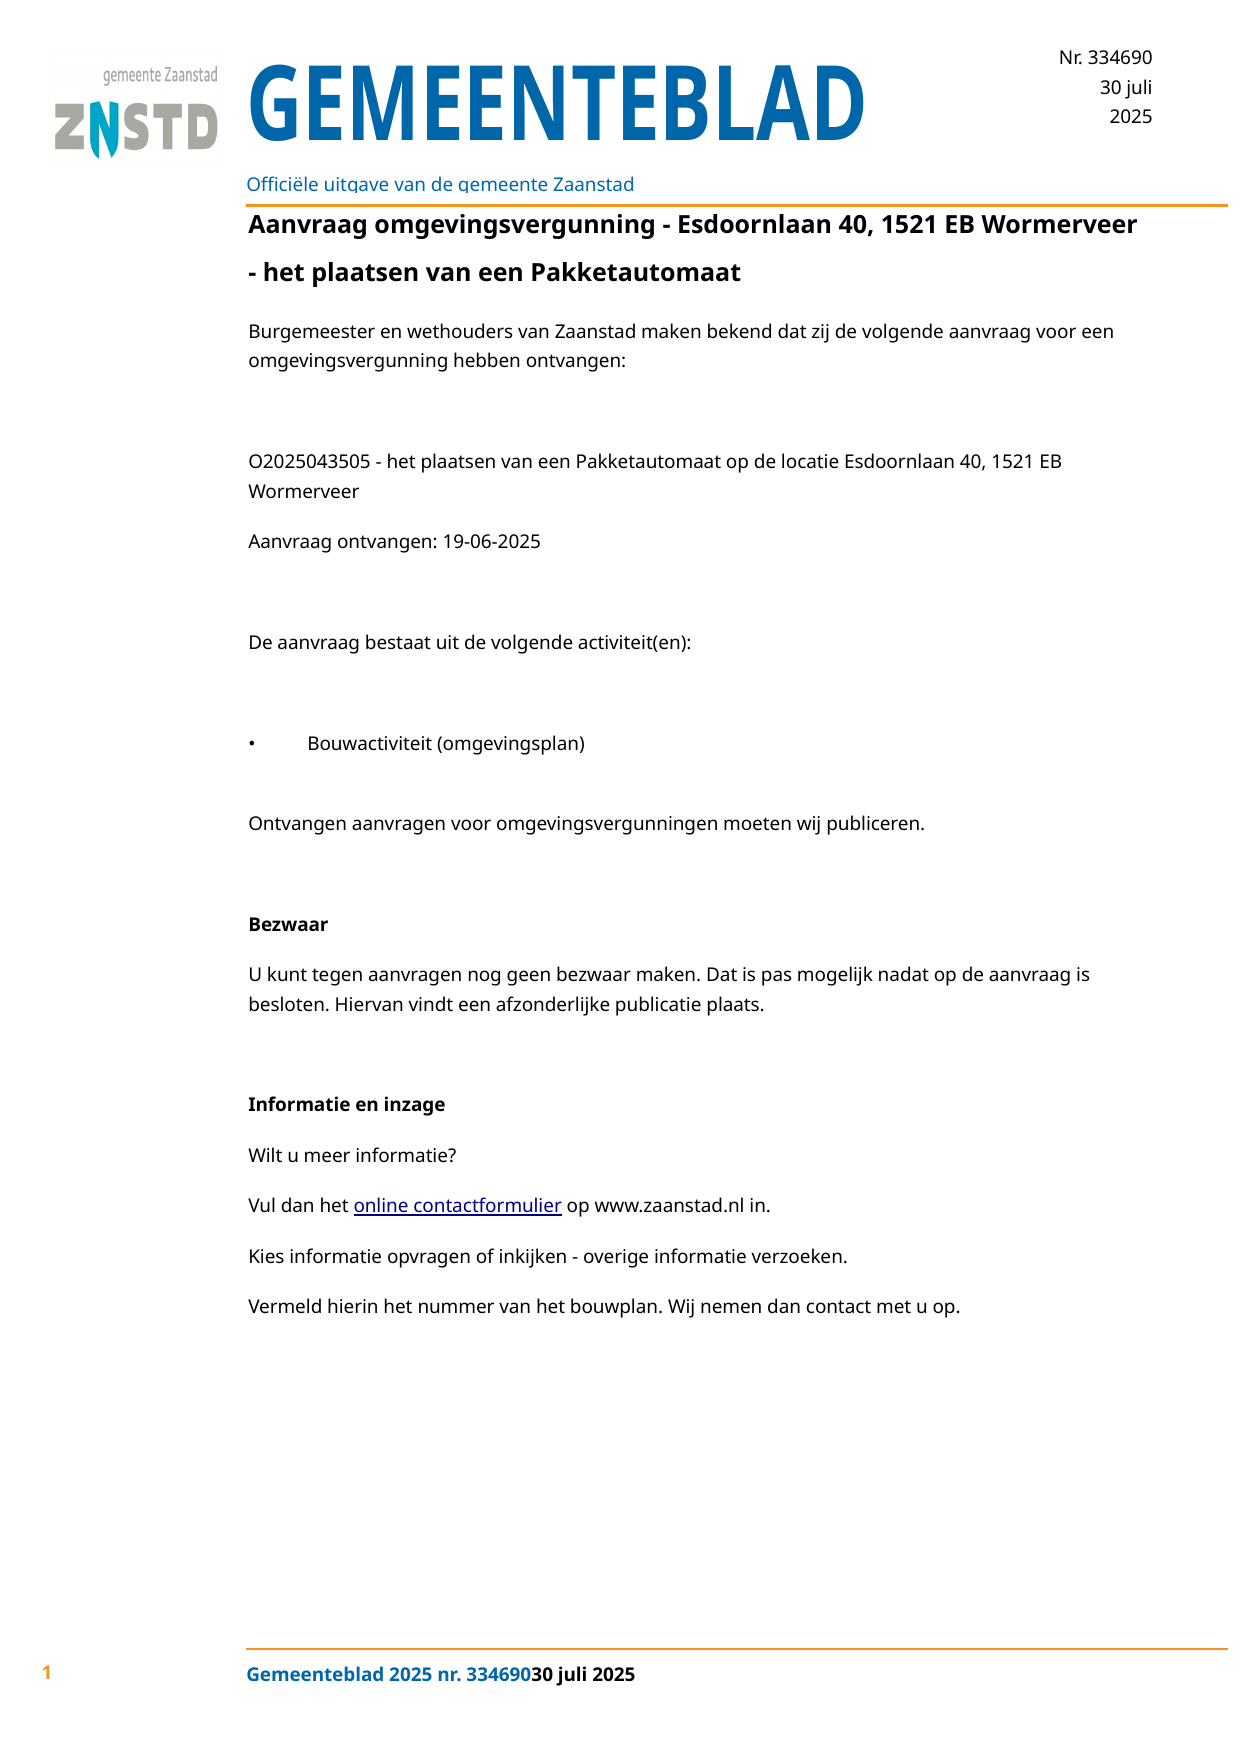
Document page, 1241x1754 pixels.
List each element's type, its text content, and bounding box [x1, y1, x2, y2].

text Wilt u meer informatie? [248, 1142, 1152, 1168]
text Bezwaar [248, 911, 1152, 937]
text U kunt tegen aanvragen nog geen bezwaar maken. Dat is pas mogelijk nadat op de aanvraag is besloten. Hiervan vindt een afzonderlijke publicatie plaats. [248, 961, 1152, 1017]
text Ontvangen aanvragen voor omgevingsvergunningen moeten wij publiceren. [248, 810, 1152, 836]
picture [41, 47, 231, 172]
text Vul dan het online contactformulier op www.zaanstad.nl in. [248, 1192, 1152, 1218]
text Burgemeester en wethouders van Zaanstad maken bekend dat zij de volgende aanvraag voor een omgevingsvergunning hebben ontvangen: [248, 318, 1152, 373]
text De aanvraag bestaat uit de volgende activiteit(en): [248, 629, 1152, 655]
text O2025043505 - het plaatsen van een Pakketautomaat op de locatie Esdoornlaan 40, 1521 EB Wormerveer [248, 448, 1152, 504]
text Kies informatie opvragen of inkijken - overige informatie verzoeken. [248, 1243, 1152, 1269]
text Aanvraag omgevingsvergunning - Esdoornlaan 40, 1521 EB Wormerveer - het plaatsen van een Pakketautomaat [248, 207, 1152, 288]
text Aanvraag ontvangen: 19-06-2025 [248, 528, 1152, 554]
text Informatie en inzage [248, 1092, 1152, 1117]
list Bouwactiviteit (omgevingsplan) [248, 730, 1152, 756]
text Vermeld hierin het nummer van het bouwplan. Wij nemen dan contact met u op. [248, 1293, 1152, 1319]
